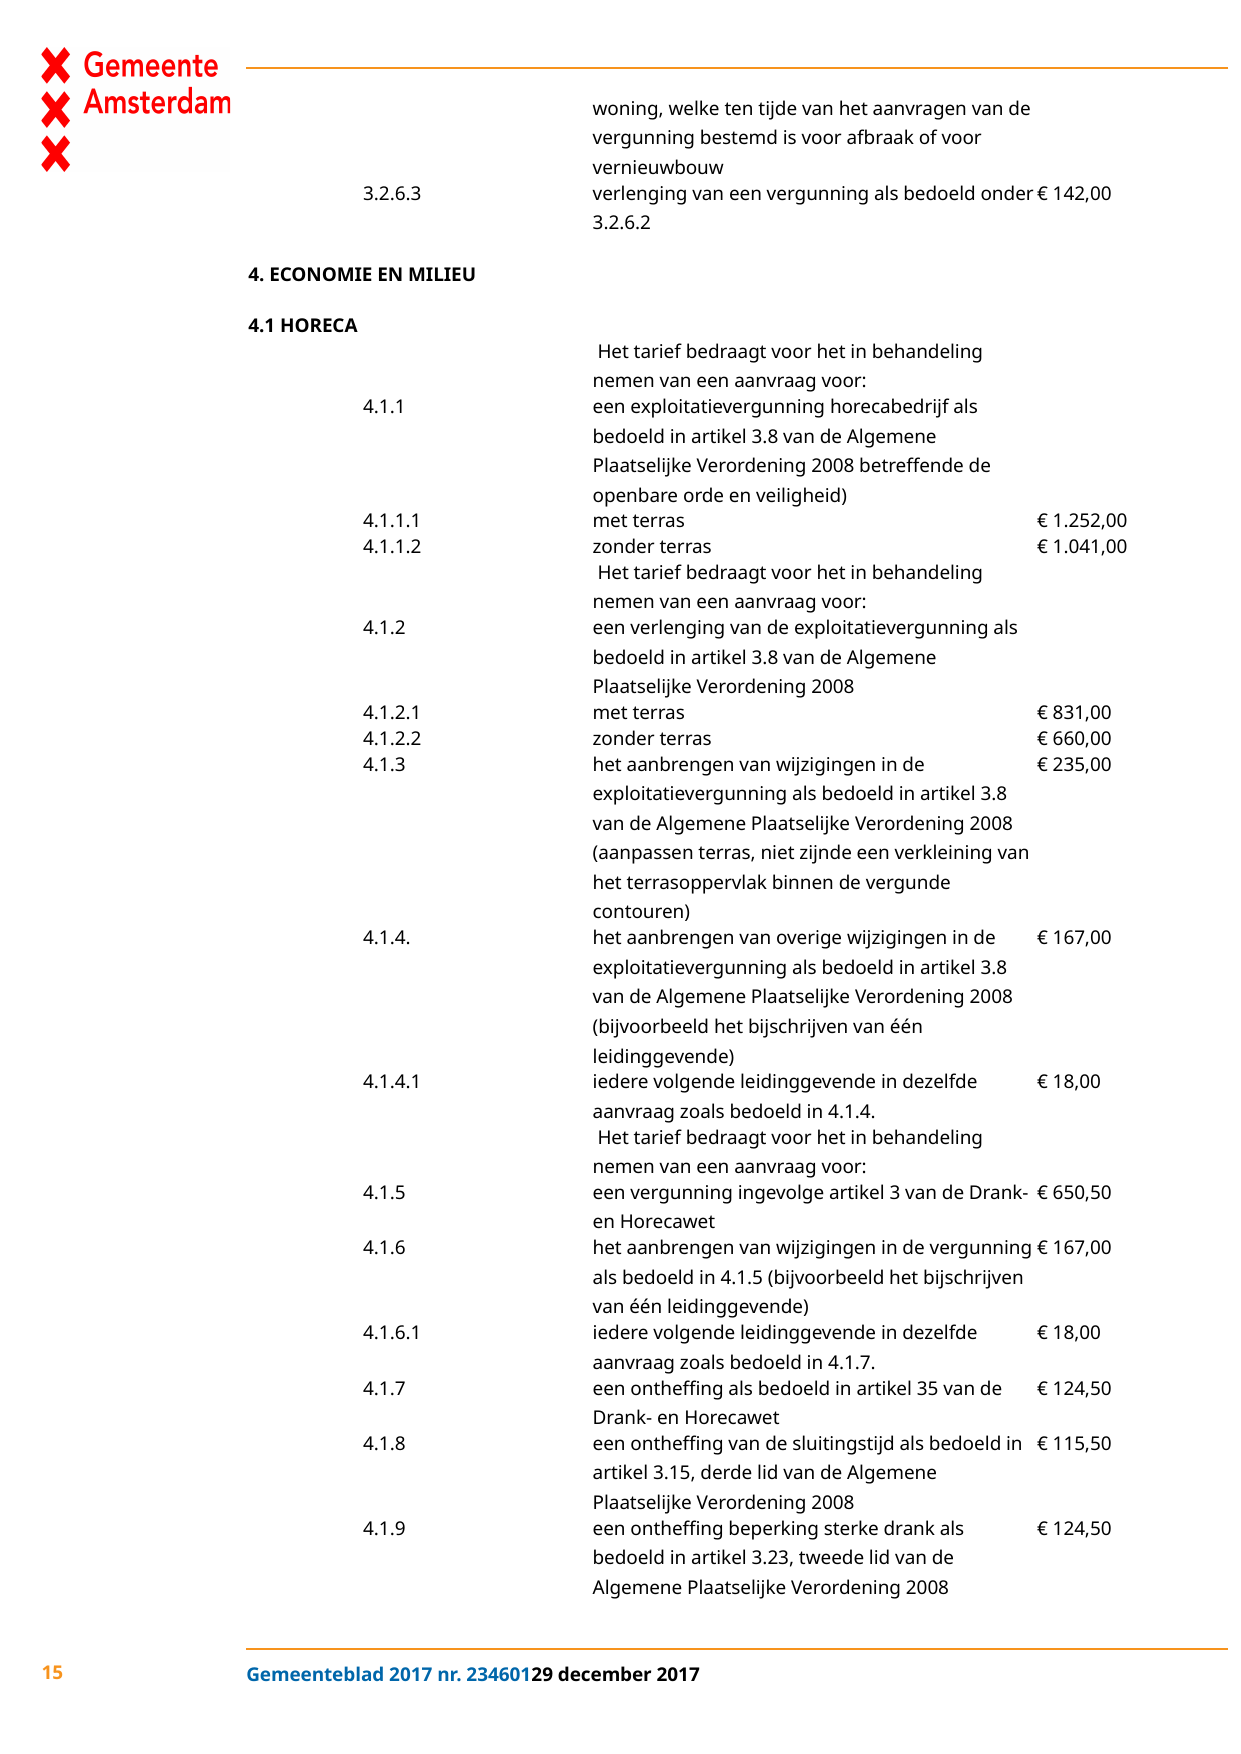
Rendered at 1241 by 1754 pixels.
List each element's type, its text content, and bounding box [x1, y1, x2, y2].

table_cell [248, 725, 363, 751]
table_cell € 650,50 [1037, 1179, 1152, 1234]
table_cell € 235,00 [1037, 751, 1152, 924]
table_cell een verlenging van de exploitatievergunning als bedoeld in artikel 3.8 van de Algemene Plaatselijke Verordening 2008 [593, 615, 1037, 699]
table_cell [1037, 559, 1152, 614]
table_cell [248, 338, 363, 393]
table_cell € 142,00 [1037, 180, 1152, 235]
table_cell [248, 180, 363, 235]
table_cell een exploitatievergunning horecabedrijf als bedoeld in artikel 3.8 van de Algemene Plaatselijke Verordening 2008 betreffende de openbare orde en veiligheid) [593, 393, 1037, 508]
table_cell [248, 1319, 363, 1375]
table_cell [248, 1375, 363, 1430]
table_cell 4.1.9 [363, 1515, 592, 1600]
table_cell [1037, 312, 1152, 338]
table_cell een ontheffing van de sluitingstijd als bedoeld in artikel 3.15, derde lid van de Algemene Plaatselijke Verordening 2008 [593, 1430, 1037, 1515]
table_cell € 1.252,00 [1037, 508, 1152, 533]
table_cell zonder terras [593, 534, 1037, 559]
table_cell 4. ECONOMIE EN MILIEU [248, 261, 1037, 286]
table_cell [363, 235, 592, 261]
table_cell [248, 95, 363, 180]
table_cell [248, 534, 363, 559]
table_cell € 831,00 [1037, 699, 1152, 725]
table_cell € 167,00 [1037, 925, 1152, 1068]
table_cell met terras [593, 699, 1037, 725]
table_cell [248, 286, 363, 312]
table_cell 4.1.6 [363, 1235, 592, 1319]
table_cell Het tarief bedraagt voor het in behandeling nemen van een aanvraag voor: [593, 559, 1037, 614]
table_cell Het tarief bedraagt voor het in behandeling nemen van een aanvraag voor: [593, 338, 1037, 393]
table_cell 4.1.3 [363, 751, 592, 924]
table_cell € 167,00 [1037, 1235, 1152, 1319]
table_cell [363, 338, 592, 393]
table_cell met terras [593, 508, 1037, 533]
table_cell 4.1.5 [363, 1179, 592, 1234]
table_cell 4.1.2 [363, 615, 592, 699]
table_cell [248, 559, 363, 614]
table_cell [363, 1124, 592, 1179]
table_cell [248, 393, 363, 508]
table_cell 4.1.2.1 [363, 699, 592, 725]
table_cell het aanbrengen van wijzigingen in de vergunning als bedoeld in 4.1.5 (bijvoorbeeld het bijschrijven van één leidinggevende) [593, 1235, 1037, 1319]
table_cell [248, 1235, 363, 1319]
table_cell [1037, 615, 1152, 699]
table_cell 4.1.6.1 [363, 1319, 592, 1375]
table_cell [248, 925, 363, 1068]
table_cell een ontheffing beperking sterke drank als bedoeld in artikel 3.23, tweede lid van de Algemene Plaatselijke Verordening 2008 [593, 1515, 1037, 1600]
table_cell [248, 508, 363, 533]
table_cell [1037, 261, 1152, 286]
table_cell [867, 286, 1037, 312]
table_cell woning, welke ten tijde van het aanvragen van de vergunning bestemd is voor afbraak of voor vernieuwbouw [593, 95, 1037, 180]
table_cell het aanbrengen van wijzigingen in de exploitatievergunning als bedoeld in artikel 3.8 van de Algemene Plaatselijke Verordening 2008 (aanpassen terras, niet zijnde een verkleining van het terrasoppervlak binnen de vergunde contouren) [593, 751, 1037, 924]
table_cell 4.1.2.2 [363, 725, 592, 751]
table_cell [248, 751, 363, 924]
table_cell [593, 235, 1037, 261]
table_cell € 1.041,00 [1037, 534, 1152, 559]
table_cell € 18,00 [1037, 1319, 1152, 1375]
table_cell [1037, 95, 1152, 180]
table_cell zonder terras [593, 725, 1037, 751]
table_cell 4.1.7 [363, 1375, 592, 1430]
table_cell [248, 615, 363, 699]
table_cell een vergunning ingevolge artikel 3 van de Drank- en Horecawet [593, 1179, 1037, 1234]
table_cell 4.1.1.2 [363, 534, 592, 559]
table_cell iedere volgende leidinggevende in dezelfde aanvraag zoals bedoeld in 4.1.7. [593, 1319, 1037, 1375]
table_cell 4.1.1.1 [363, 508, 592, 533]
table_cell [248, 1515, 363, 1600]
table_cell [1037, 393, 1152, 508]
table_cell [363, 286, 867, 312]
table_cell € 124,50 [1037, 1515, 1152, 1600]
table_cell Het tarief bedraagt voor het in behandeling nemen van een aanvraag voor: [593, 1124, 1037, 1179]
table_cell het aanbrengen van overige wijzigingen in de exploitatievergunning als bedoeld in artikel 3.8 van de Algemene Plaatselijke Verordening 2008 (bijvoorbeeld het bijschrijven van één leidinggevende) [593, 925, 1037, 1068]
table_cell € 124,50 [1037, 1375, 1152, 1430]
table_cell [248, 235, 363, 261]
table_cell [1037, 1124, 1152, 1179]
table_cell [363, 559, 592, 614]
table_cell 4.1.8 [363, 1430, 592, 1515]
table_cell € 18,00 [1037, 1069, 1152, 1124]
table_cell [1037, 286, 1152, 312]
table_cell iedere volgende leidinggevende in dezelfde aanvraag zoals bedoeld in 4.1.4. [593, 1069, 1037, 1124]
table_cell [248, 1069, 363, 1124]
table_cell [363, 95, 592, 180]
table_cell 4.1.4.1 [363, 1069, 592, 1124]
table_cell € 115,50 [1037, 1430, 1152, 1515]
table_cell 4.1 HORECA [248, 312, 1037, 338]
table_cell [248, 699, 363, 725]
table_cell [1037, 338, 1152, 393]
picture [41, 47, 231, 172]
table_cell [248, 1179, 363, 1234]
table_cell 4.1.4. [363, 925, 592, 1068]
table_cell [248, 1124, 363, 1179]
table_cell 4.1.1 [363, 393, 592, 508]
table_cell € 660,00 [1037, 725, 1152, 751]
table_cell [1037, 235, 1152, 261]
table_cell [248, 1430, 363, 1515]
table_cell een ontheffing als bedoeld in artikel 35 van de Drank- en Horecawet [593, 1375, 1037, 1430]
table_cell 3.2.6.3 [363, 180, 592, 235]
table_cell verlenging van een vergunning als bedoeld onder 3.2.6.2 [593, 180, 1037, 235]
